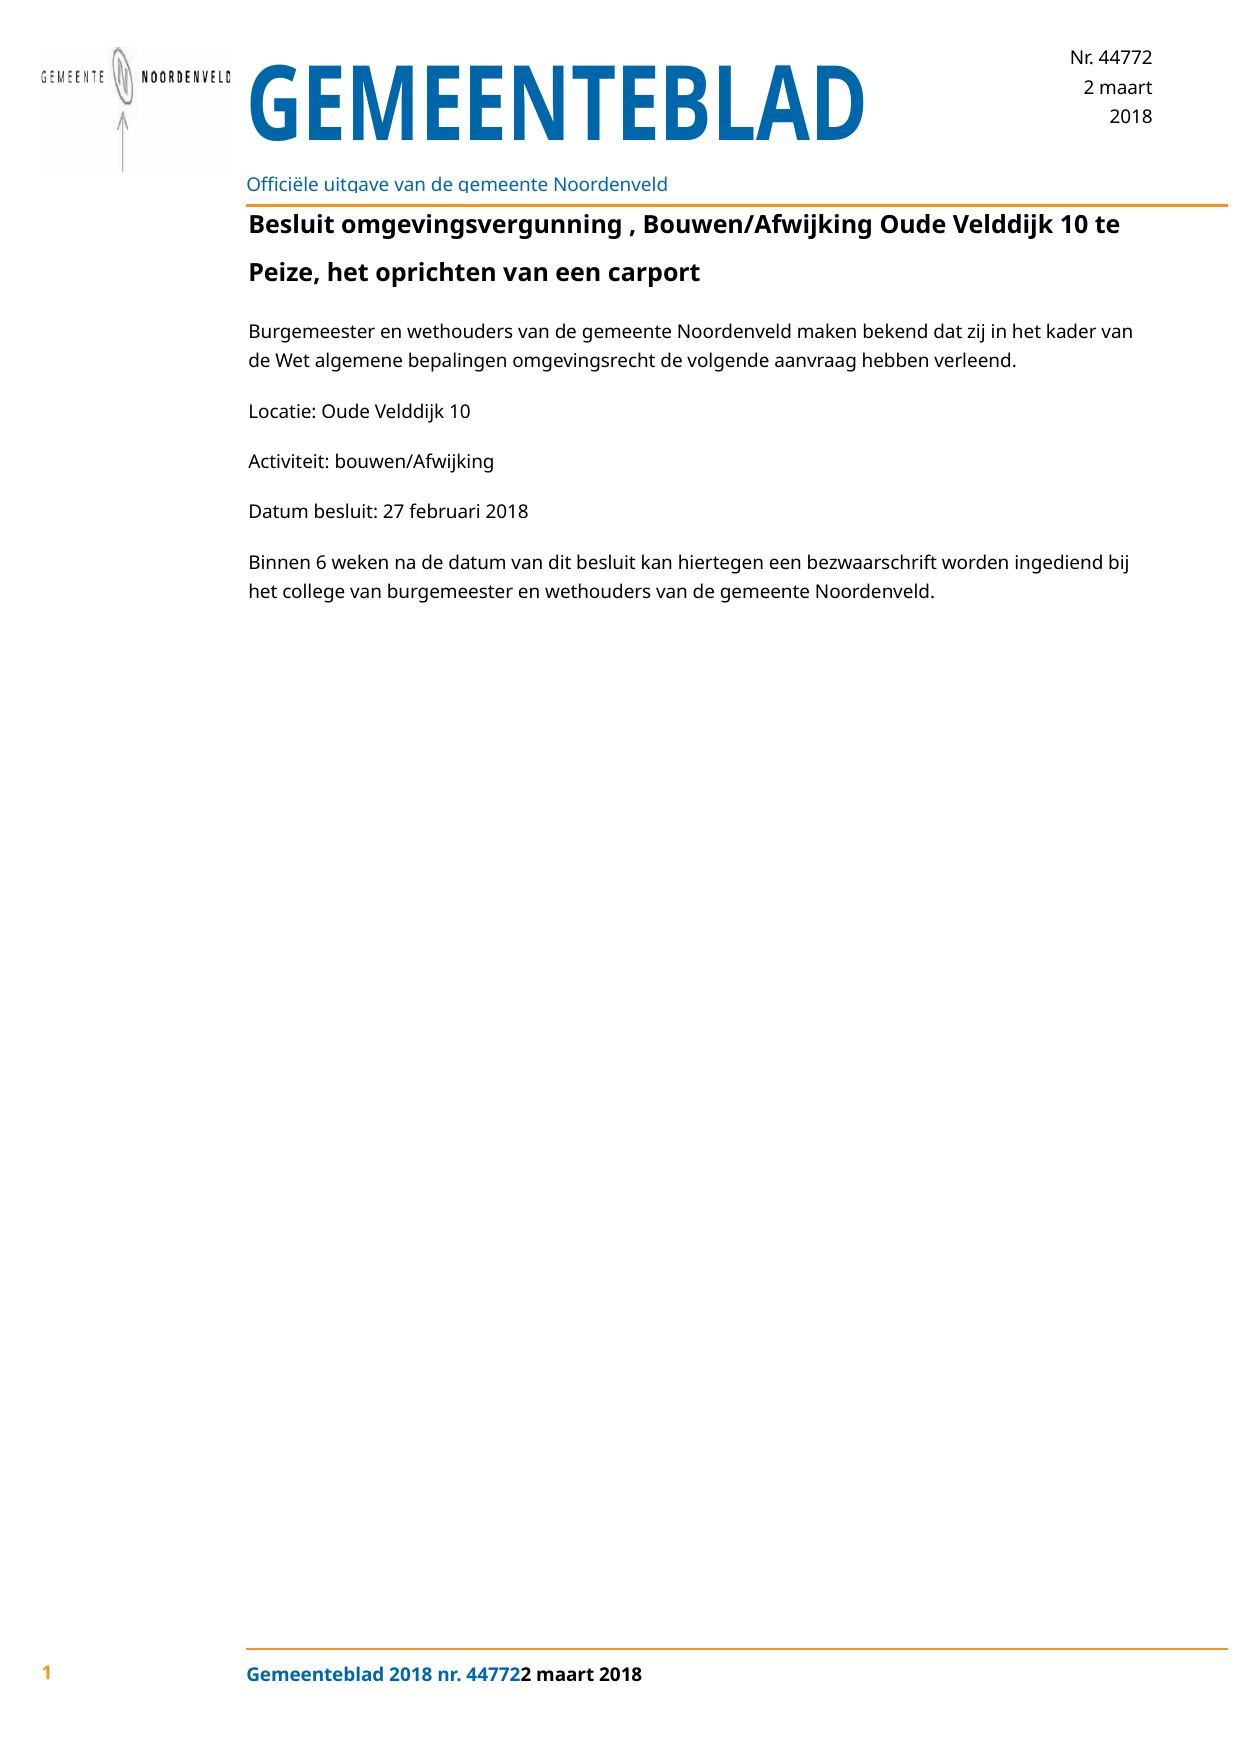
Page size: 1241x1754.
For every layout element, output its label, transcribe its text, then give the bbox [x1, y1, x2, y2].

picture [41, 47, 231, 172]
text Locatie: Oude Velddijk 10 [248, 398, 1152, 424]
text Binnen 6 weken na de datum van dit besluit kan hiertegen een bezwaarschrift worden ingediend bij het college van burgemeester en wethouders van de gemeente Noordenveld. [248, 549, 1152, 604]
text Besluit omgevingsvergunning , Bouwen/Afwijking Oude Velddijk 10 te Peize, het oprichten van een carport [248, 207, 1152, 288]
text Datum besluit: 27 februari 2018 [248, 499, 1152, 524]
text Burgemeester en wethouders van de gemeente Noordenveld maken bekend dat zij in het kader van de Wet algemene bepalingen omgevingsrecht de volgende aanvraag hebben verleend. [248, 318, 1152, 373]
text Activiteit: bouwen/Afwijking [248, 448, 1152, 474]
